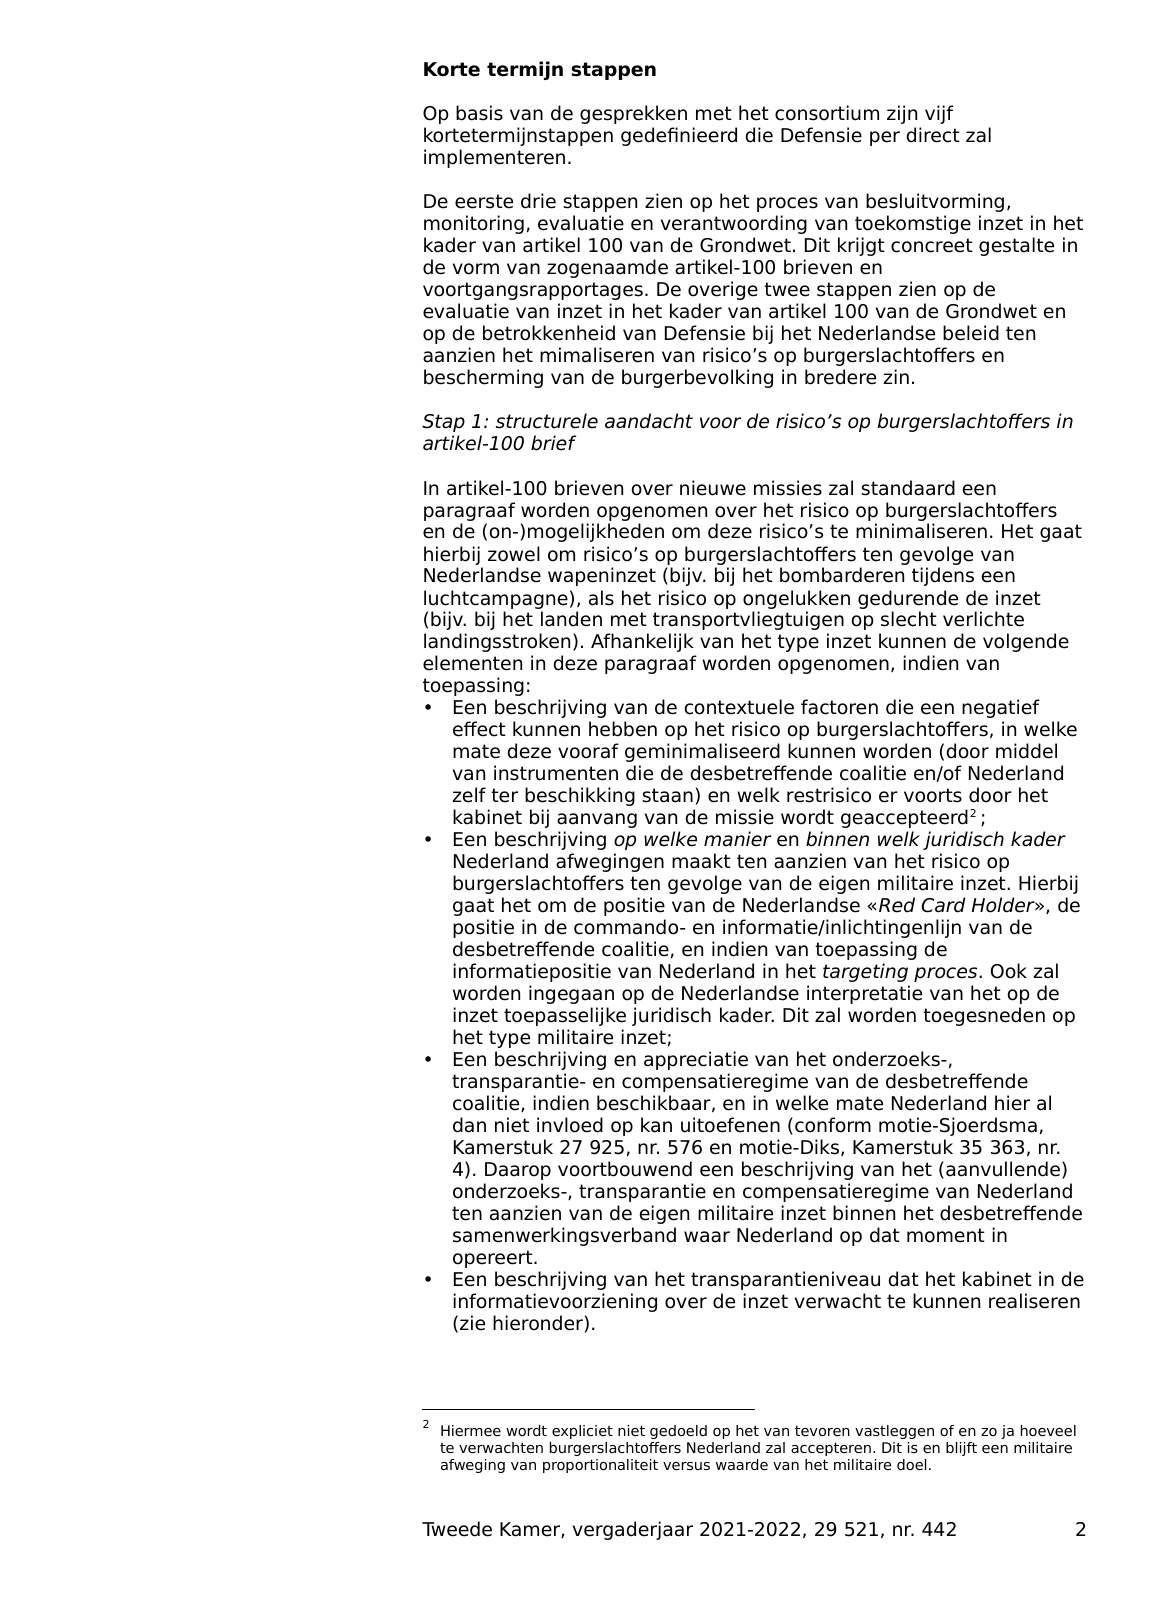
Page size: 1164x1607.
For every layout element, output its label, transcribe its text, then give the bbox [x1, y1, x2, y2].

text Hiermee wordt expliciet niet gedoeld op het van tevoren vastleggen of en zo ja hoeveel te verwachten burgerslachtoffers Nederland zal accepteren. Dit is en blijft een militaire afweging van proportionaliteit versus waarde van het militaire doel. [422, 1418, 1087, 1474]
text • Een beschrijving op welke manier en binnen welk juridisch kader Nederland afwegingen maakt ten aanzien van het risico op burgerslachtoffers ten gevolge van de eigen militaire inzet. Hierbij gaat het om de positie van de Nederlandse «Red Card Holder», de positie in de commando- en informatie/inlichtingenlijn van de desbetreffende coalitie, en indien van toepassing de informatiepositie van Nederland in het targeting proces. Ook zal worden ingegaan op de Nederlandse interpretatie van het op de inzet toepasselijke juridisch kader. Dit zal worden toegesneden op het type militaire inzet; [422, 829, 1087, 1049]
text • Een beschrijving van het transparantieniveau dat het kabinet in de informatievoorziening over de inzet verwacht te kunnen realiseren (zie hieronder). [422, 1269, 1087, 1335]
subtitle Stap 1: structurele aandacht voor de risico’s op burgerslachtoffers in artikel-100 brief [422, 411, 1087, 455]
text In artikel-100 brieven over nieuwe missies zal standaard een paragraaf worden opgenomen over het risico op burgerslachtoffers en de (on-)mogelijkheden om deze risico’s te minimaliseren. Het gaat hierbij zowel om risico’s op burgerslachtoffers ten gevolge van Nederlandse wapeninzet (bijv. bij het bombarderen tijdens een luchtcampagne), als het risico op ongelukken gedurende de inzet (bijv. bij het landen met transportvliegtuigen op slecht verlichte landingsstroken). Afhankelijk van het type inzet kunnen de volgende elementen in deze paragraaf worden opgenomen, indien van toepassing: [422, 477, 1087, 697]
text De eerste drie stappen zien op het proces van besluitvorming, monitoring, evaluatie en verantwoording van toekomstige inzet in het kader van artikel 100 van de Grondwet. Dit krijgt concreet gestalte in de vorm van zogenaamde artikel-100 brieven en voortgangsrapportages. De overige twee stappen zien op de evaluatie van inzet in het kader van artikel 100 van de Grondwet en op de betrokkenheid van Defensie bij het Nederlandse beleid ten aanzien het mimaliseren van risico’s op burgerslachtoffers en bescherming van de burgerbevolking in bredere zin. [422, 191, 1087, 389]
text • Een beschrijving en appreciatie van het onderzoeks-, transparantie- en compensatieregime van de desbetreffende coalitie, indien beschikbaar, en in welke mate Nederland hier al dan niet invloed op kan uitoefenen (conform motie-Sjoerdsma, Kamerstuk 27 925, nr. 576 en motie-Diks, Kamerstuk 35 363, nr. 4). Daarop voortbouwend een beschrijving van het (aanvullende) onderzoeks-, transparantie en compensatieregime van Nederland ten aanzien van de eigen militaire inzet binnen het desbetreffende samenwerkingsverband waar Nederland op dat moment in opereert. [422, 1049, 1087, 1269]
subtitle Korte termijn stappen [422, 59, 1087, 81]
text • Een beschrijving van de contextuele factoren die een negatief effect kunnen hebben op het risico op burgerslachtoffers, in welke mate deze vooraf geminimaliseerd kunnen worden (door middel van instrumenten die de desbetreffende coalitie en/of Nederland zelf ter beschikking staan) en welk restrisico er voorts door het kabinet bij aanvang van de missie wordt geaccepteerd; [422, 697, 1087, 829]
text Op basis van de gesprekken met het consortium zijn vijf kortetermijnstappen gedefinieerd die Defensie per direct zal implementeren. [422, 103, 1087, 169]
